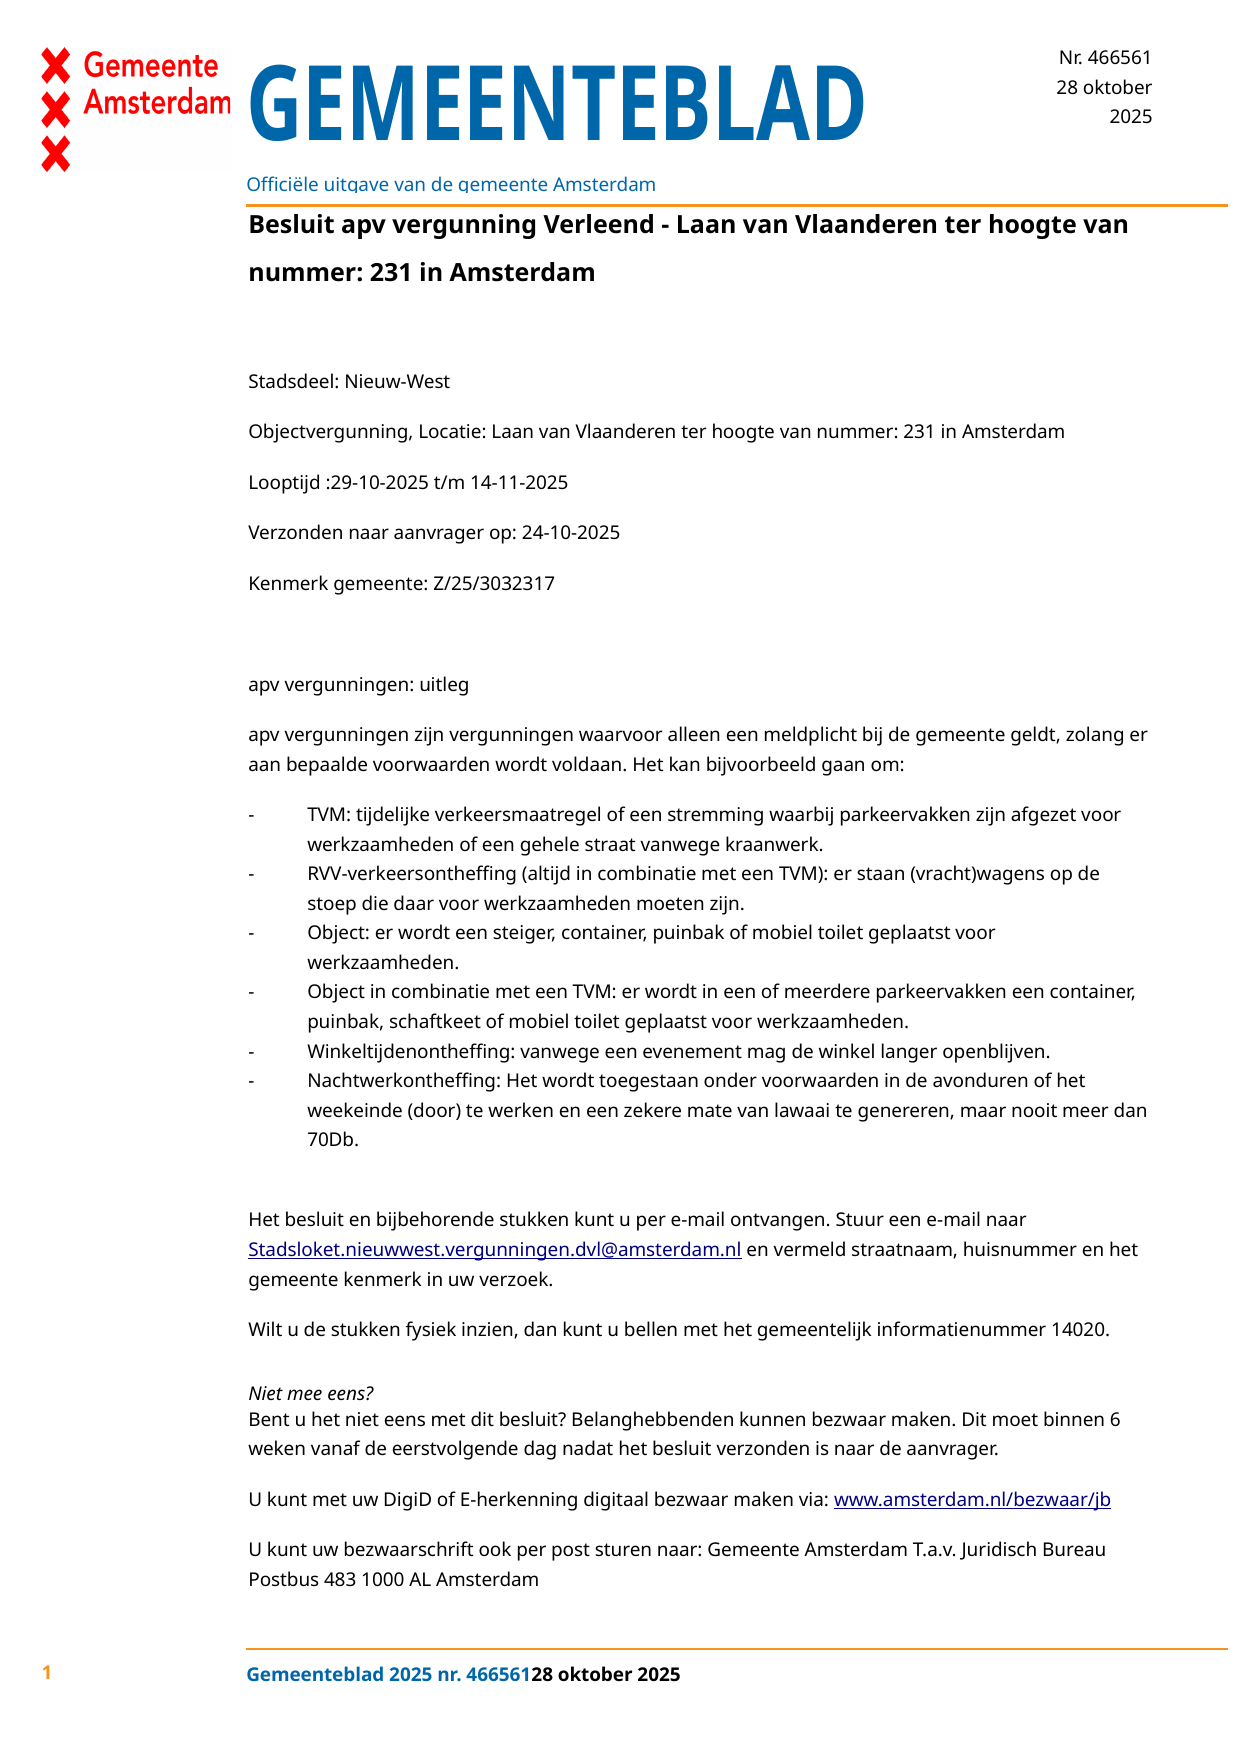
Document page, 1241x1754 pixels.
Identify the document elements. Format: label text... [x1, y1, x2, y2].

text Objectvergunning, Locatie: Laan van Vlaanderen ter hoogte van nummer: 231 in Amsterdam [248, 419, 1152, 444]
list RVV-verkeersontheffing (altijd in combinatie met een TVM): er staan (vracht)wagens op de stoep die daar voor werkzaamheden moeten zijn. [248, 860, 1152, 916]
list Winkeltijdenontheffing: vanwege een evenement mag de winkel langer openblijven. [248, 1038, 1152, 1064]
picture [41, 47, 231, 172]
text Stadsdeel: Nieuw-West [248, 368, 1152, 394]
text Verzonden naar aanvrager op: 24-10-2025 [248, 519, 1152, 545]
text Wilt u de stukken fysiek inzien, dan kunt u bellen met het gemeentelijk informatienummer 14020. [248, 1316, 1152, 1342]
text Het besluit en bijbehorende stukken kunt u per e-mail ontvangen. Stuur een e-mail naar Stadsloket.nieuwwest.vergunningen.dvl@amsterdam.nl en vermeld straatnaam, huisnummer en het gemeente kenmerk in uw verzoek. [248, 1207, 1152, 1292]
text Besluit apv vergunning Verleend - Laan van Vlaanderen ter hoogte van nummer: 231 in Amsterdam [248, 207, 1152, 288]
text apv vergunningen zijn vergunningen waarvoor alleen een meldplicht bij de gemeente geldt, zolang er aan bepaalde voorwaarden wordt voldaan. Het kan bijvoorbeeld gaan om: [248, 721, 1152, 777]
text U kunt met uw DigiD of E-herkenning digitaal bezwaar maken via: www.amsterdam.nl/bezwaar/jb [248, 1486, 1152, 1512]
list TVM: tijdelijke verkeersmaatregel of een stremming waarbij parkeervakken zijn afgezet voor werkzaamheden of een gehele straat vanwege kraanwerk. [248, 801, 1152, 857]
list Nachtwerkontheffing: Het wordt toegestaan onder voorwaarden in de avonduren of het weekeinde (door) te werken en een zekere mate van lawaai te genereren, maar nooit meer dan 70Db. [248, 1067, 1152, 1152]
list Object in combinatie met een TVM: er wordt in een of meerdere parkeervakken een container, puinbak, schaftkeet of mobiel toilet geplaatst voor werkzaamheden. [248, 979, 1152, 1034]
text apv vergunningen: uitleg [248, 671, 1152, 697]
list Object: er wordt een steiger, container, puinbak of mobiel toilet geplaatst voor werkzaamheden. [248, 919, 1152, 975]
text Bent u het niet eens met dit besluit? Belanghebbenden kunnen bezwaar maken. Dit moet binnen 6 weken vanaf de eerstvolgende dag nadat het besluit verzonden is naar de aanvrager. [248, 1406, 1152, 1461]
text Kenmerk gemeente: Z/25/3032317 [248, 570, 1152, 596]
text U kunt uw bezwaarschrift ook per post sturen naar: Gemeente Amsterdam T.a.v. Juridisch Bureau Postbus 483 1000 AL Amsterdam [248, 1536, 1152, 1592]
text Niet mee eens? [248, 1380, 1152, 1406]
text Looptijd :29-10-2025 t/m 14-11-2025 [248, 469, 1152, 495]
